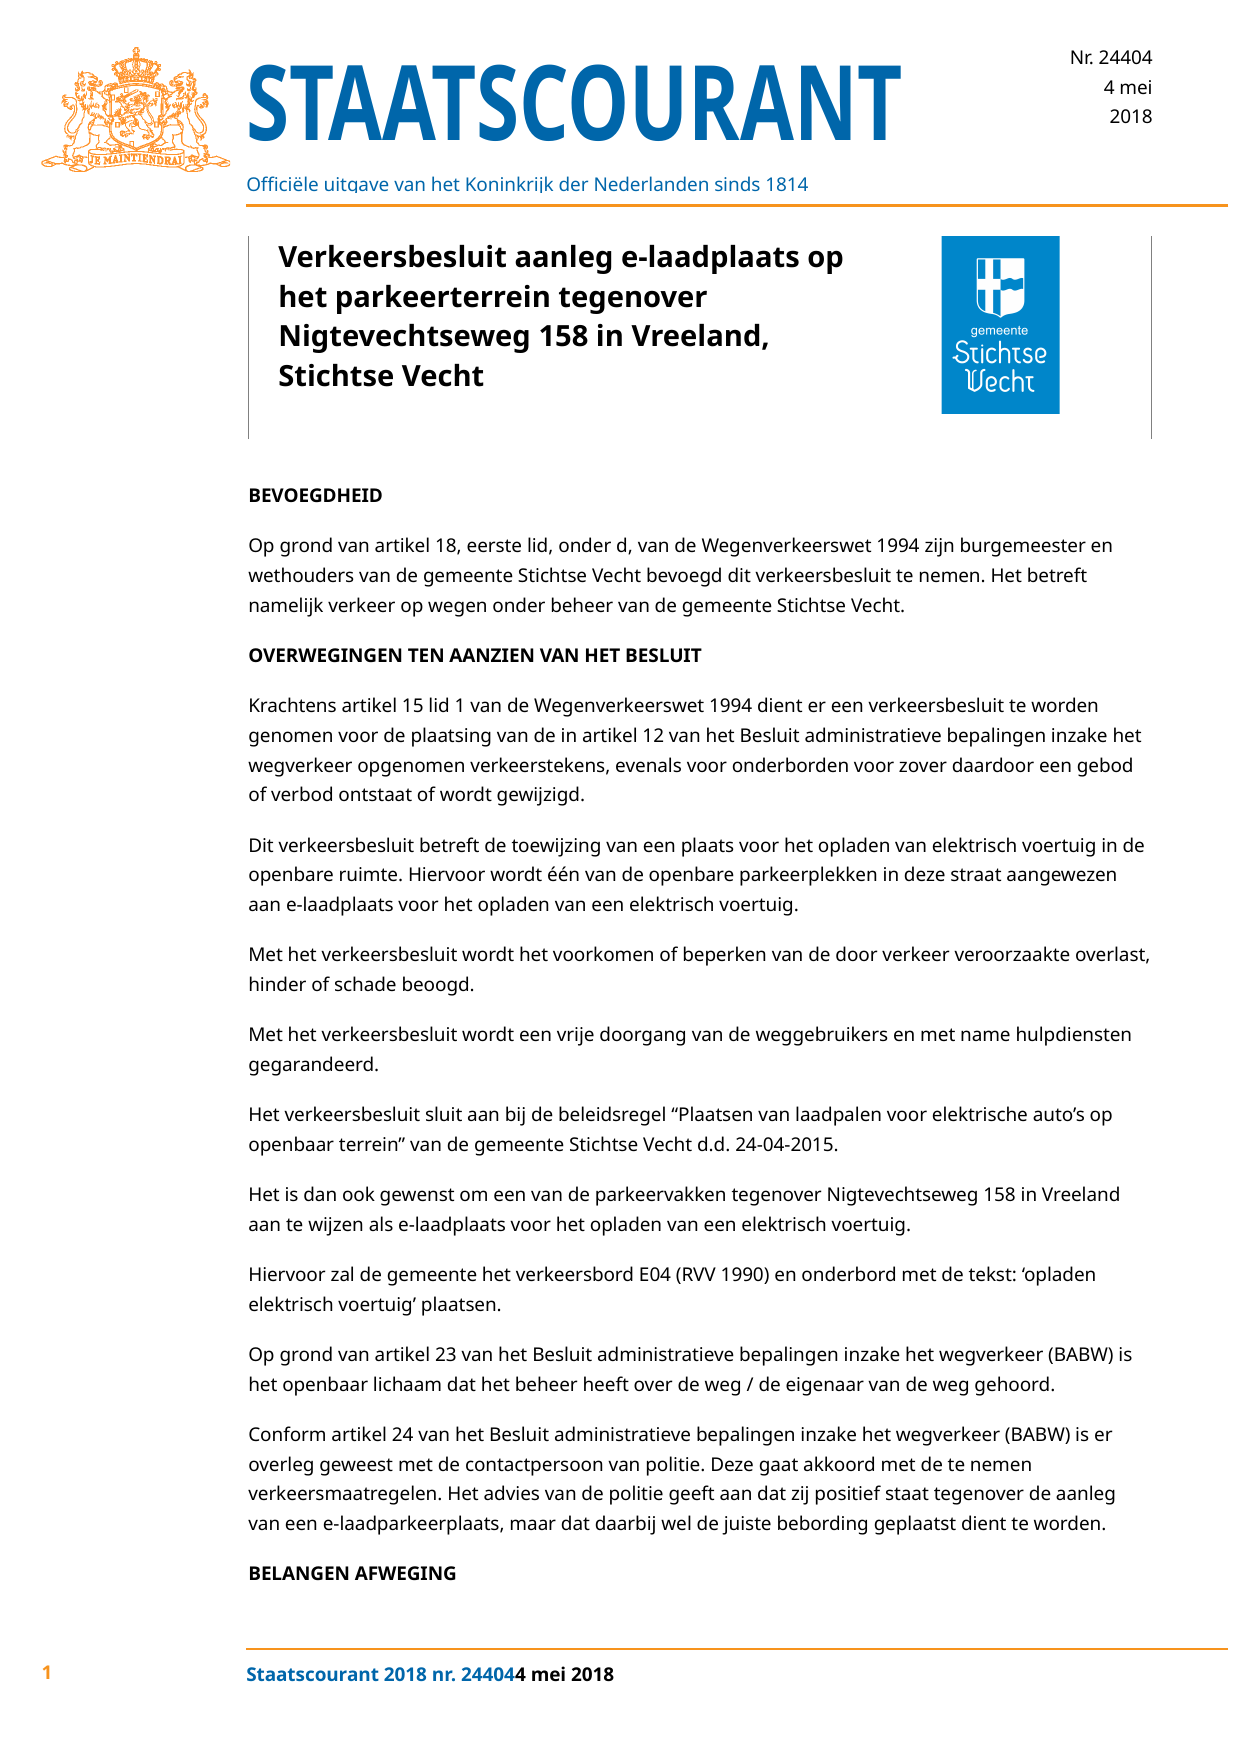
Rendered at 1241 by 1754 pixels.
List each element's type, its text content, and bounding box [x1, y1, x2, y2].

text Krachtens artikel 15 lid 1 van de Wegenverkeerswet 1994 dient er een verkeersbesluit te worden genomen voor de plaatsing van de in artikel 12 van het Besluit administratieve bepalingen inzake het wegverkeer opgenomen verkeerstekens, evenals voor onderborden voor zover daardoor een gebod of verbod ontstaat of wordt gewijzigd. [248, 693, 1152, 807]
text BEVOEGDHEID [248, 482, 1152, 508]
text Met het verkeersbesluit wordt een vrije doorgang van de weggebruikers en met name hulpdiensten gegarandeerd. [248, 1021, 1152, 1077]
text BELANGEN AFWEGING [248, 1561, 1152, 1586]
picture [1013, 348, 1019, 359]
picture [971, 348, 977, 359]
text Met het verkeersbesluit wordt het voorkomen of beperken van de door verkeer veroorzaakte overlast, hinder of schade beoogd. [248, 941, 1152, 997]
text Dit verkeersbesluit betreft de toewijzing van een plaats voor het opladen van elektrisch voertuig in de openbare ruimte. Hiervoor wordt één van de openbare parkeerplekken in deze straat aangewezen aan e-laadplaats voor het opladen van een elektrisch voertuig. [248, 832, 1152, 917]
picture [1001, 259, 1024, 279]
text Het verkeersbesluit sluit aan bij de beleidsregel “Plaatsen van laadpalen voor elektrische auto’s op openbaar terrein” van de gemeente Stichtse Vecht d.d. 24-04-2015. [248, 1101, 1152, 1157]
picture [1027, 377, 1032, 389]
text Op grond van artikel 23 van het Besluit administratieve bepalingen inzake het wegverkeer (BABW) is het openbaar lichaam dat het beheer heeft over de weg / de eigenaar van de weg gehoord. [248, 1341, 1152, 1397]
table_header [850, 236, 941, 413]
text Het is dan ook gewenst om een van de parkeervakken tegenover Nigtevechtseweg 158 in Vreeland aan te wijzen als e-laadplaats voor het opladen van een elektrisch voertuig. [248, 1181, 1152, 1237]
picture [977, 259, 1000, 313]
table_header [1060, 236, 1151, 413]
table_header [850, 414, 1151, 439]
text Conform artikel 24 van het Besluit administratieve bepalingen inzake het wegverkeer (BABW) is er overleg geweest met de contactpersoon van politie. Deze gaat akkoord met de te nemen verkeersmaatregelen. Het advies van de politie geeft aan dat zij positief staat tegenover de aanleg van een e-laadparkeerplaats, maar dat daarbij wel de juiste bebording geplaatst dient te worden. [248, 1421, 1152, 1536]
picture [1013, 370, 1020, 391]
picture [41, 47, 231, 172]
text Hiervoor zal de gemeente het verkeersbord E04 (RVV 1990) en onderbord met de tekst: ‘opladen elektrisch voertuig’ plaatsen. [248, 1261, 1152, 1317]
text Op grond van artikel 18, eerste lid, onder d, van de Wegenverkeerswet 1994 zijn burgemeester en wethouders van de gemeente Stichtse Vecht bevoegd dit verkeersbesluit te nemen. Het betreft namelijk verkeer op wegen onder beheer van de gemeente Stichtse Vecht. [248, 533, 1152, 618]
text OVERWEGINGEN TEN AANZIEN VAN HET BESLUIT [248, 642, 1152, 668]
table_header Verkeersbesluit aanleg e-laadplaats op het parkeerterrein tegenover Nigtevechtseweg 158 in Vreeland, Stichtse Vecht [249, 236, 850, 439]
picture [1000, 289, 1024, 317]
